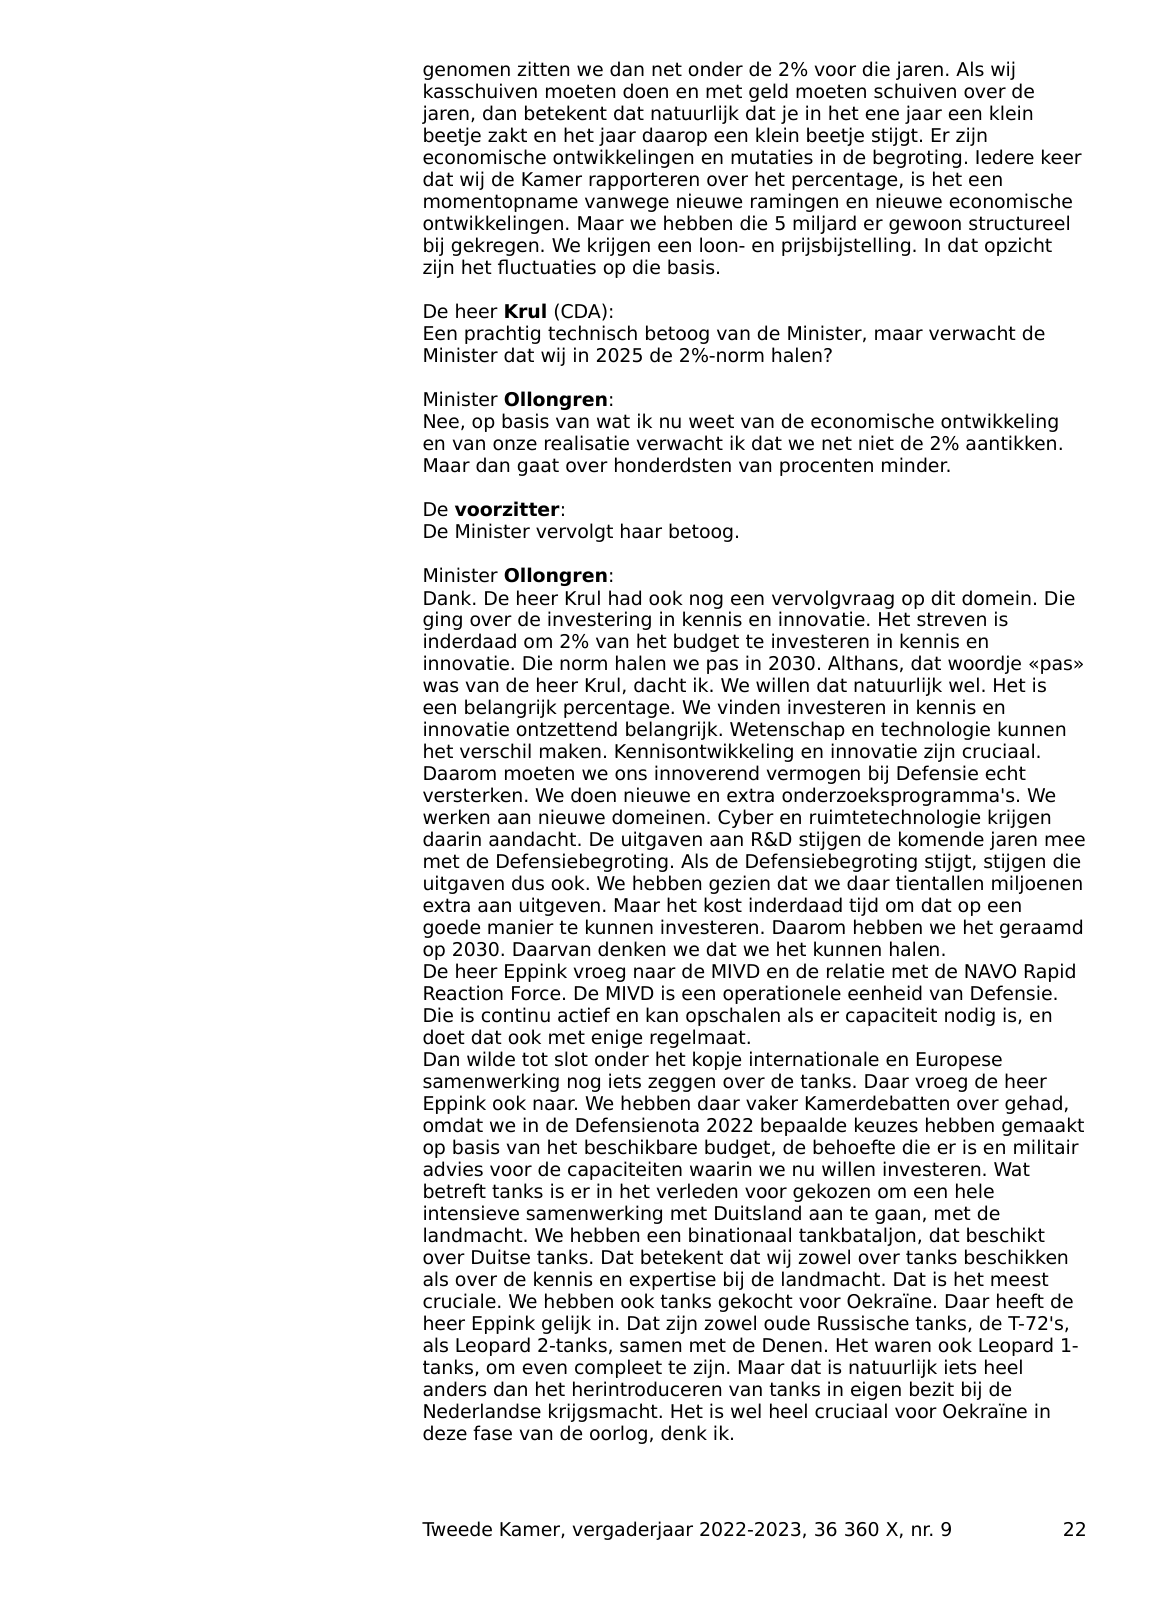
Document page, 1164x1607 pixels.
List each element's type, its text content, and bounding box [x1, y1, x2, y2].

text Nee, op basis van wat ik nu weet van de economische ontwikkeling en van onze realisatie verwacht ik dat we net niet de 2% aantikken. Maar dan gaat over honderdsten van procenten minder. [422, 411, 1087, 477]
text De heer Eppink vroeg naar de MIVD en de relatie met de NAVO Rapid Reaction Force. De MIVD is een operationele eenheid van Defensie. Die is continu actief en kan opschalen als er capaciteit nodig is, en doet dat ook met enige regelmaat. [422, 961, 1087, 1049]
text genomen zitten we dan net onder de 2% voor die jaren. Als wij kasschuiven moeten doen en met geld moeten schuiven over de jaren, dan betekent dat natuurlijk dat je in het ene jaar een klein beetje zakt en het jaar daarop een klein beetje stijgt. Er zijn economische ontwikkelingen en mutaties in de begroting. Iedere keer dat wij de Kamer rapporteren over het percentage, is het een momentopname vanwege nieuwe ramingen en nieuwe economische ontwikkelingen. Maar we hebben die 5 miljard er gewoon structureel bij gekregen. We krijgen een loon- en prijsbijstelling. In dat opzicht zijn het fluctuaties op die basis. [422, 59, 1087, 279]
text De voorzitter: [422, 499, 1087, 521]
text De Minister vervolgt haar betoog. [422, 521, 1087, 543]
text Minister Ollongren: [422, 565, 1087, 587]
text De heer Krul (CDA): [422, 301, 1087, 323]
text Een prachtig technisch betoog van de Minister, maar verwacht de Minister dat wij in 2025 de 2%-norm halen? [422, 323, 1087, 367]
text Dank. De heer Krul had ook nog een vervolgvraag op dit domein. Die ging over de investering in kennis en innovatie. Het streven is inderdaad om 2% van het budget te investeren in kennis en innovatie. Die norm halen we pas in 2030. Althans, dat woordje «pas» was van de heer Krul, dacht ik. We willen dat natuurlijk wel. Het is een belangrijk percentage. We vinden investeren in kennis en innovatie ontzettend belangrijk. Wetenschap en technologie kunnen het verschil maken. Kennisontwikkeling en innovatie zijn cruciaal. Daarom moeten we ons innoverend vermogen bij Defensie echt versterken. We doen nieuwe en extra onderzoeksprogramma's. We werken aan nieuwe domeinen. Cyber en ruimtetechnologie krijgen daarin aandacht. De uitgaven aan R&D stijgen de komende jaren mee met de Defensiebegroting. Als de Defensiebegroting stijgt, stijgen die uitgaven dus ook. We hebben gezien dat we daar tientallen miljoenen extra aan uitgeven. Maar het kost inderdaad tijd om dat op een goede manier te kunnen investeren. Daarom hebben we het geraamd op 2030. Daarvan denken we dat we het kunnen halen. [422, 587, 1087, 961]
text Dan wilde tot slot onder het kopje internationale en Europese samenwerking nog iets zeggen over de tanks. Daar vroeg de heer Eppink ook naar. We hebben daar vaker Kamerdebatten over gehad, omdat we in de Defensienota 2022 bepaalde keuzes hebben gemaakt op basis van het beschikbare budget, de behoefte die er is en militair advies voor de capaciteiten waarin we nu willen investeren. Wat betreft tanks is er in het verleden voor gekozen om een hele intensieve samenwerking met Duitsland aan te gaan, met de landmacht. We hebben een binationaal tankbataljon, dat beschikt over Duitse tanks. Dat betekent dat wij zowel over tanks beschikken als over de kennis en expertise bij de landmacht. Dat is het meest cruciale. We hebben ook tanks gekocht voor Oekraïne. Daar heeft de heer Eppink gelijk in. Dat zijn zowel oude Russische tanks, de T-72's, als Leopard 2-tanks, samen met de Denen. Het waren ook Leopard 1-tanks, om even compleet te zijn. Maar dat is natuurlijk iets heel anders dan het herintroduceren van tanks in eigen bezit bij de Nederlandse krijgsmacht. Het is wel heel cruciaal voor Oekraïne in deze fase van de oorlog, denk ik. [422, 1049, 1087, 1444]
text Minister Ollongren: [422, 389, 1087, 411]
